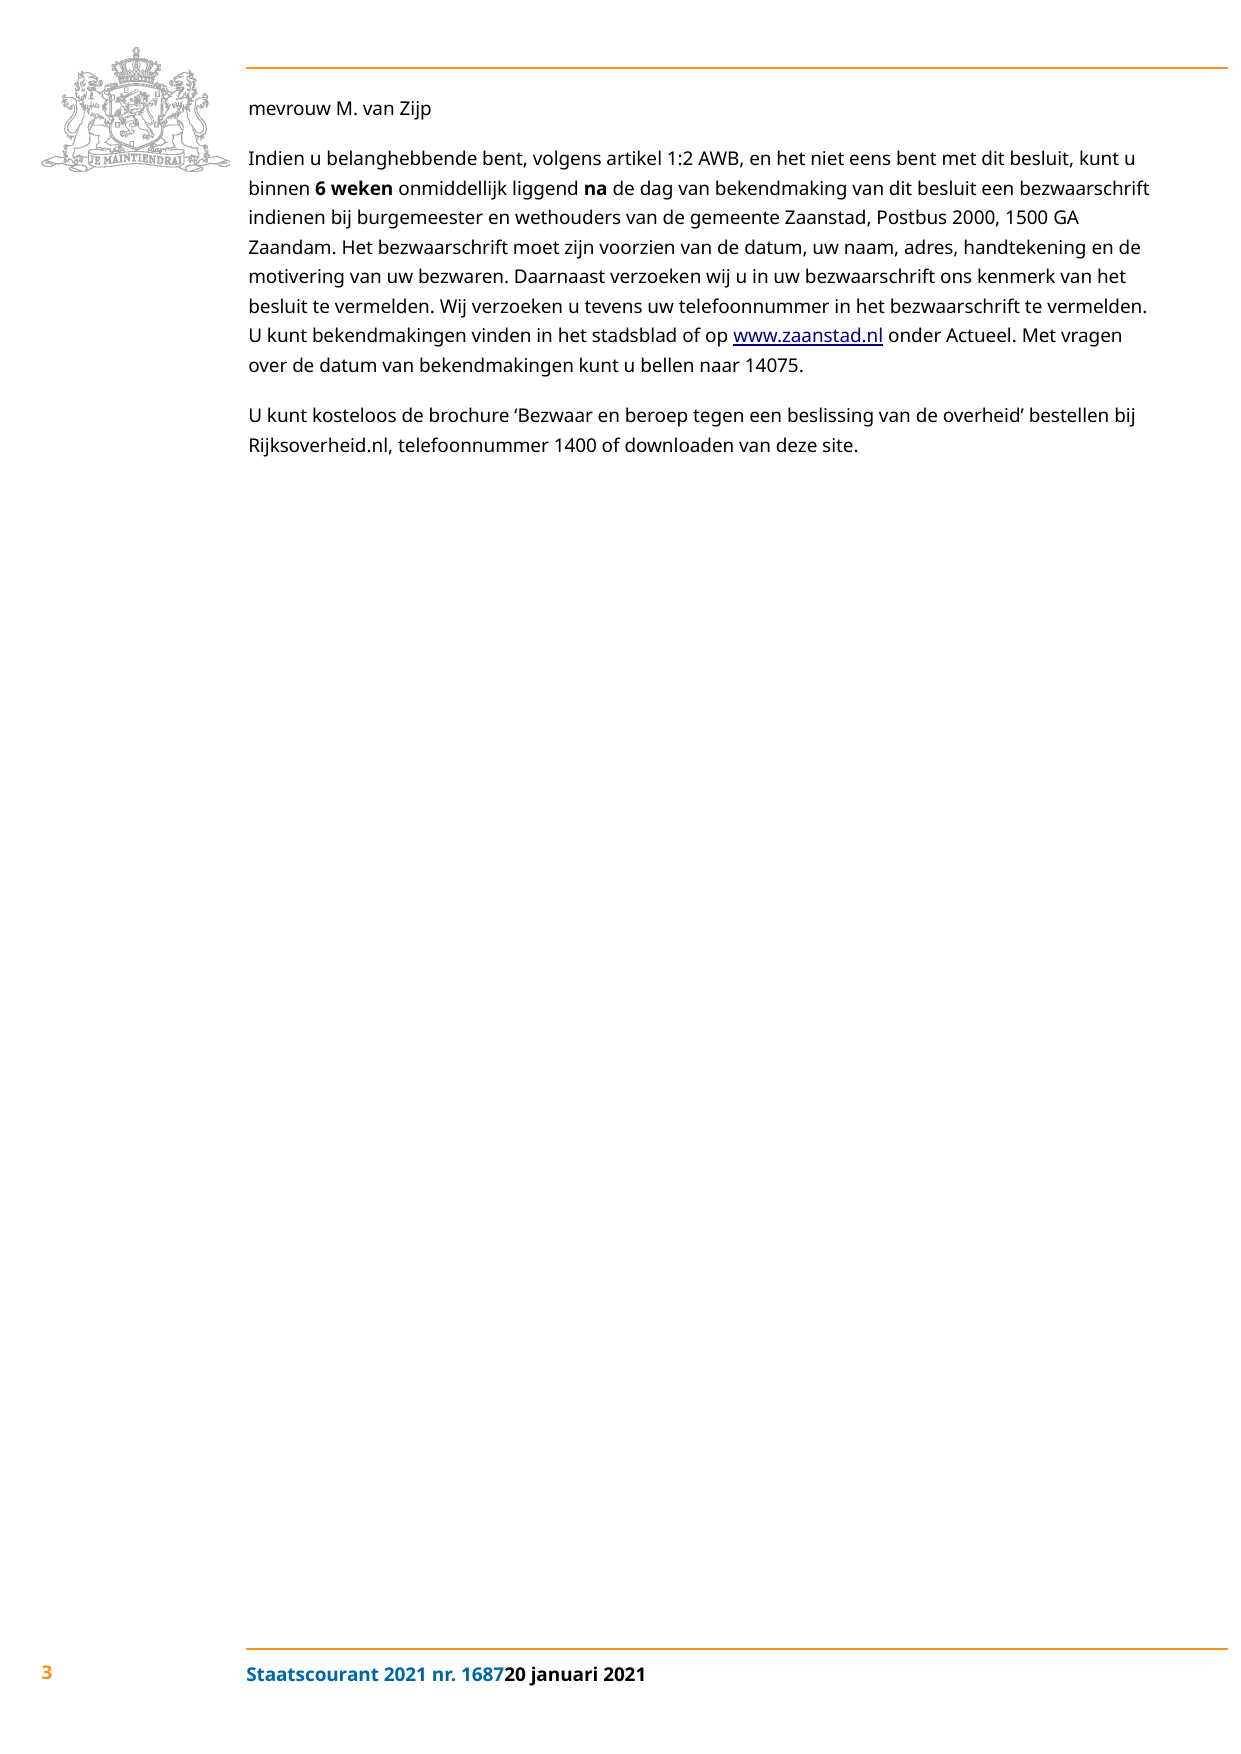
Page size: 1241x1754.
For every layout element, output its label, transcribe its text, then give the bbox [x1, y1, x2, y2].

text U kunt kosteloos de brochure ‘Bezwaar en beroep tegen een beslissing van de overheid’ bestellen bij Rijksoverheid.nl, telefoonnummer 1400 of downloaden van deze site. [248, 403, 1152, 458]
text mevrouw M. van Zijp [248, 95, 1152, 121]
picture [41, 47, 231, 172]
text Indien u belanghebbende bent, volgens artikel 1:2 AWB, en het niet eens bent met dit besluit, kunt u binnen 6 weken onmiddellijk liggend na de dag van bekendmaking van dit besluit een bezwaarschrift indienen bij burgemeester en wethouders van de gemeente Zaanstad, Postbus 2000, 1500 GA Zaandam. Het bezwaarschrift moet zijn voorzien van de datum, uw naam, adres, handtekening en de motivering van uw bezwaren. Daarnaast verzoeken wij u in uw bezwaarschrift ons kenmerk van het besluit te vermelden. Wij verzoeken u tevens uw telefoonnummer in het bezwaarschrift te vermelden. U kunt bekendmakingen vinden in het stadsblad of op www.zaanstad.nl onder Actueel. Met vragen over de datum van bekendmakingen kunt u bellen naar 14075. [248, 145, 1152, 378]
